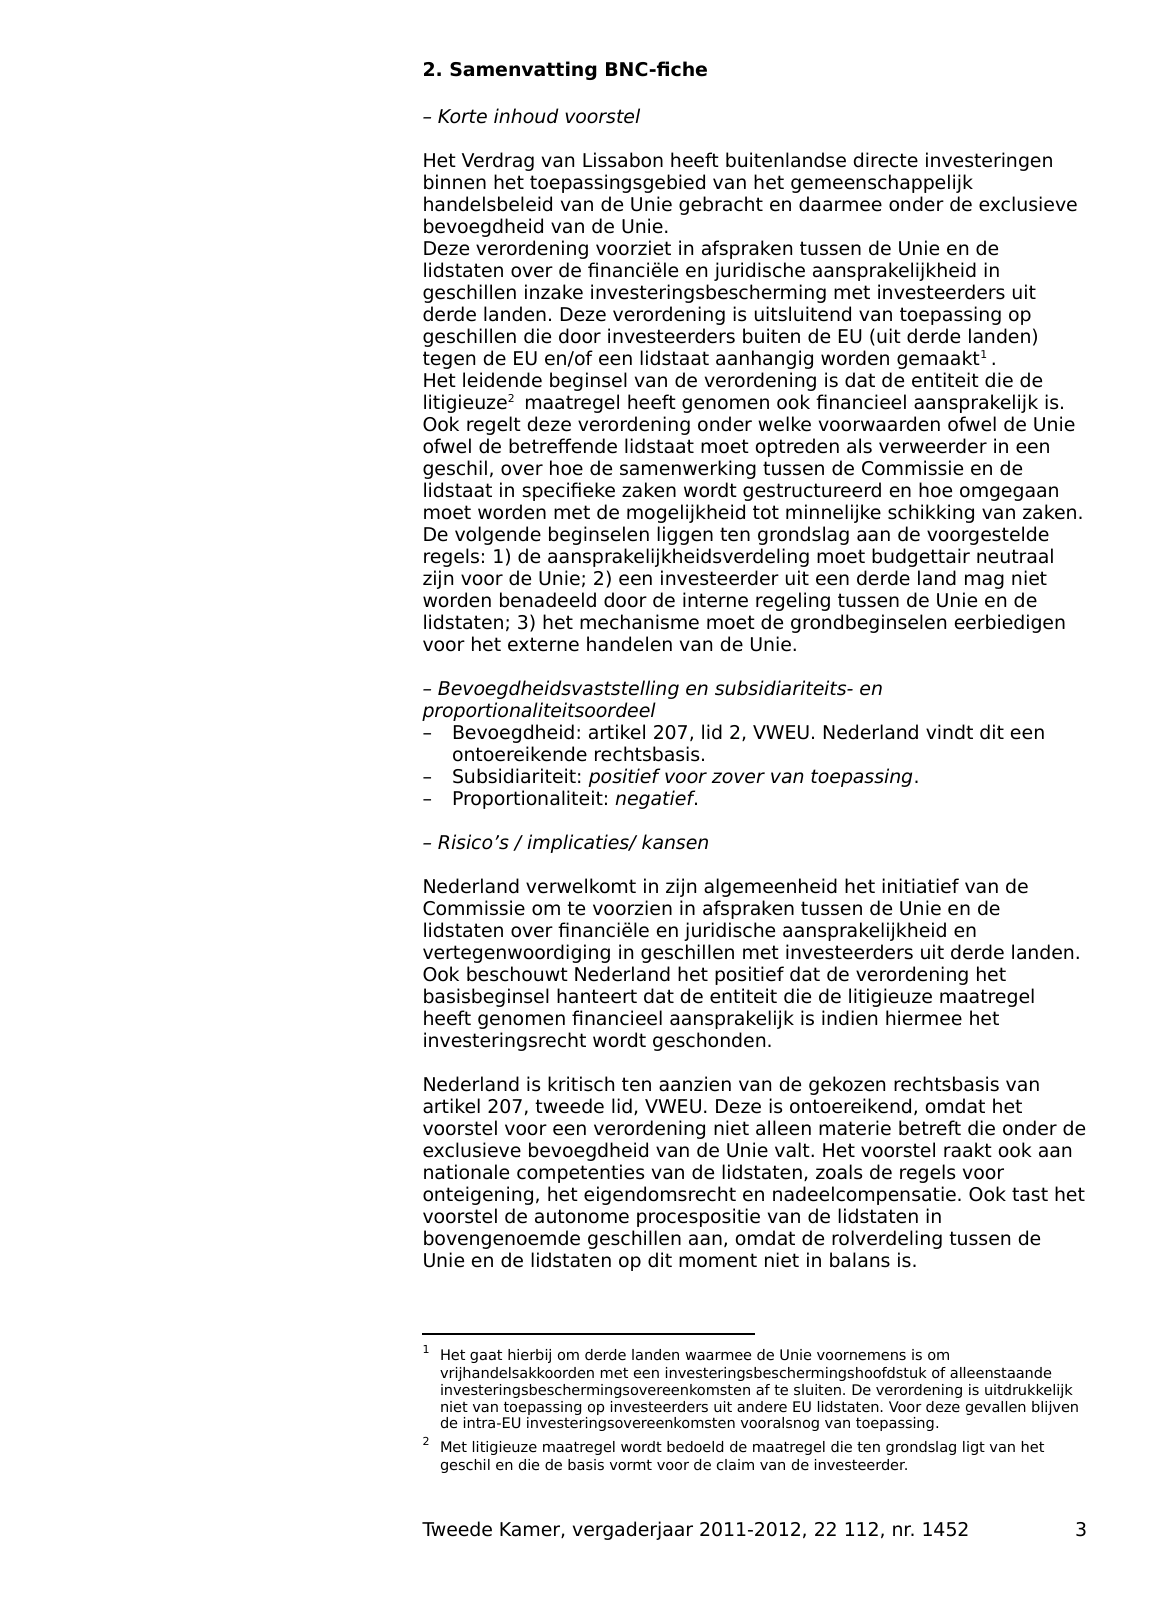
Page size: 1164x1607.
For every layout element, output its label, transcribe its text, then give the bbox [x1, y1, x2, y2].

text Nederland verwelkomt in zijn algemeenheid het initiatief van de Commissie om te voorzien in afspraken tussen de Unie en de lidstaten over financiële en juridische aansprakelijkheid en vertegenwoordiging in geschillen met investeerders uit derde landen. Ook beschouwt Nederland het positief dat de verordening het basisbeginsel hanteert dat de entiteit die de litigieuze maatregel heeft genomen financieel aansprakelijk is indien hiermee het investeringsrecht wordt geschonden. [422, 876, 1087, 1052]
text – Subsidiariteit: positief voor zover van toepassing. [422, 766, 1087, 788]
text Deze verordening voorziet in afspraken tussen de Unie en de lidstaten over de financiële en juridische aansprakelijkheid in geschillen inzake investeringsbescherming met investeerders uit derde landen. Deze verordening is uitsluitend van toepassing op geschillen die door investeerders buiten de EU (uit derde landen) tegen de EU en/of een lidstaat aanhangig worden gemaakt. [422, 238, 1087, 370]
subtitle – Risico’s / implicaties/ kansen [422, 832, 1087, 854]
text Het leidende beginsel van de verordening is dat de entiteit die de litigieuze maatregel heeft genomen ook financieel aansprakelijk is. Ook regelt deze verordening onder welke voorwaarden ofwel de Unie ofwel de betreffende lidstaat moet optreden als verweerder in een geschil, over hoe de samenwerking tussen de Commissie en de lidstaat in specifieke zaken wordt gestructureerd en hoe omgegaan moet worden met de mogelijkheid tot minnelijke schikking van zaken. De volgende beginselen liggen ten grondslag aan de voorgestelde regels: 1) de aansprakelijkheidsverdeling moet budgettair neutraal zijn voor de Unie; 2) een investeerder uit een derde land mag niet worden benadeeld door de interne regeling tussen de Unie en de lidstaten; 3) het mechanisme moet de grondbeginselen eerbiedigen voor het externe handelen van de Unie. [422, 370, 1087, 656]
text – Proportionaliteit: negatief. [422, 788, 1087, 810]
subtitle – Bevoegdheidsvaststelling en subsidiariteits- en proportionaliteitsoordeel [422, 678, 1087, 722]
text Met litigieuze maatregel wordt bedoeld de maatregel die ten grondslag ligt van het geschil en die de basis vormt voor de claim van de investeerder. [422, 1435, 1087, 1474]
text – Bevoegdheid: artikel 207, lid 2, VWEU. Nederland vindt dit een ontoereikende rechtsbasis. [422, 722, 1087, 766]
subtitle 2. Samenvatting BNC-fiche [422, 59, 1087, 81]
text Het gaat hierbij om derde landen waarmee de Unie voornemens is om vrijhandelsakkoorden met een investeringsbeschermingshoofdstuk of alleenstaande investeringsbeschermingsovereenkomsten af te sluiten. De verordening is uitdrukkelijk niet van toepassing op investeerders uit andere EU lidstaten. Voor deze gevallen blijven de intra-EU investeringsovereenkomsten vooralsnog van toepassing. [422, 1343, 1087, 1432]
text Het Verdrag van Lissabon heeft buitenlandse directe investeringen binnen het toepassingsgebied van het gemeenschappelijk handelsbeleid van de Unie gebracht en daarmee onder de exclusieve bevoegdheid van de Unie. [422, 150, 1087, 238]
subtitle – Korte inhoud voorstel [422, 106, 1087, 128]
text Nederland is kritisch ten aanzien van de gekozen rechtsbasis van artikel 207, tweede lid, VWEU. Deze is ontoereikend, omdat het voorstel voor een verordening niet alleen materie betreft die onder de exclusieve bevoegdheid van de Unie valt. Het voorstel raakt ook aan nationale competenties van de lidstaten, zoals de regels voor onteigening, het eigendomsrecht en nadeelcompensatie. Ook tast het voorstel de autonome procespositie van de lidstaten in bovengenoemde geschillen aan, omdat de rolverdeling tussen de Unie en de lidstaten op dit moment niet in balans is. [422, 1074, 1087, 1272]
